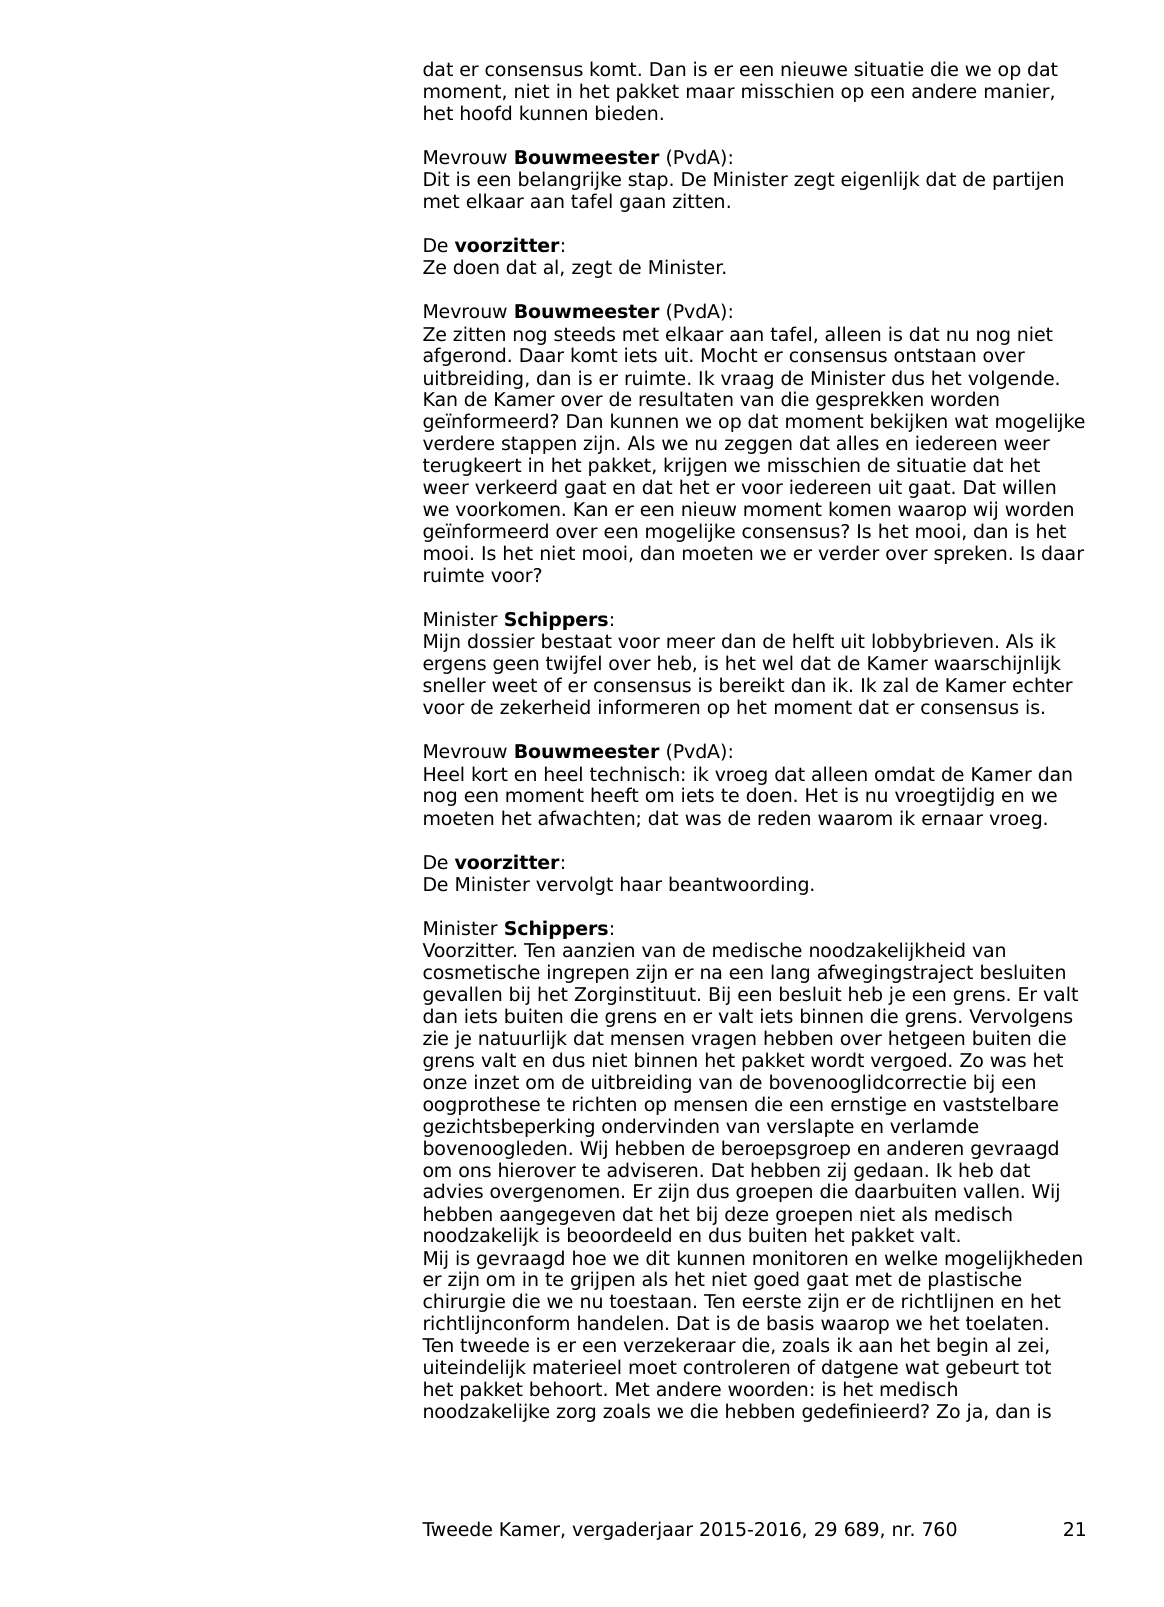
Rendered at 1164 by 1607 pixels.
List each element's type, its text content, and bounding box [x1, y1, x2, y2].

text Dit is een belangrijke stap. De Minister zegt eigenlijk dat de partijen met elkaar aan tafel gaan zitten. [422, 169, 1087, 213]
text Mevrouw Bouwmeester (PvdA): [422, 301, 1087, 323]
text Minister Schippers: [422, 918, 1087, 940]
text Mij is gevraagd hoe we dit kunnen monitoren en welke mogelijkheden er zijn om in te grijpen als het niet goed gaat met de plastische chirurgie die we nu toestaan. Ten eerste zijn er de richtlijnen en het richtlijnconform handelen. Dat is de basis waarop we het toelaten. Ten tweede is er een verzekeraar die, zoals ik aan het begin al zei, uiteindelijk materieel moet controleren of datgene wat gebeurt tot het pakket behoort. Met andere woorden: is het medisch noodzakelijke zorg zoals we die hebben gedefinieerd? Zo ja, dan is [422, 1247, 1087, 1423]
text De Minister vervolgt haar beantwoording. [422, 873, 1087, 896]
text Ze zitten nog steeds met elkaar aan tafel, alleen is dat nu nog niet afgerond. Daar komt iets uit. Mocht er consensus ontstaan over uitbreiding, dan is er ruimte. Ik vraag de Minister dus het volgende. Kan de Kamer over de resultaten van die gesprekken worden geïnformeerd? Dan kunnen we op dat moment bekijken wat mogelijke verdere stappen zijn. Als we nu zeggen dat alles en iedereen weer terugkeert in het pakket, krijgen we misschien de situatie dat het weer verkeerd gaat en dat het er voor iedereen uit gaat. Dat willen we voorkomen. Kan er een nieuw moment komen waarop wij worden geïnformeerd over een mogelijke consensus? Is het mooi, dan is het mooi. Is het niet mooi, dan moeten we er verder over spreken. Is daar ruimte voor? [422, 323, 1087, 587]
text Minister Schippers: [422, 609, 1087, 631]
text Mevrouw Bouwmeester (PvdA): [422, 147, 1087, 169]
text Ze doen dat al, zegt de Minister. [422, 257, 1087, 279]
text De voorzitter: [422, 852, 1087, 873]
text Mijn dossier bestaat voor meer dan de helft uit lobbybrieven. Als ik ergens geen twijfel over heb, is het wel dat de Kamer waarschijnlijk sneller weet of er consensus is bereikt dan ik. Ik zal de Kamer echter voor de zekerheid informeren op het moment dat er consensus is. [422, 631, 1087, 719]
text Voorzitter. Ten aanzien van de medische noodzakelijkheid van cosmetische ingrepen zijn er na een lang afwegingstraject besluiten gevallen bij het Zorginstituut. Bij een besluit heb je een grens. Er valt dan iets buiten die grens en er valt iets binnen die grens. Vervolgens zie je natuurlijk dat mensen vragen hebben over hetgeen buiten die grens valt en dus niet binnen het pakket wordt vergoed. Zo was het onze inzet om de uitbreiding van de bovenooglidcorrectie bij een oogprothese te richten op mensen die een ernstige en vaststelbare gezichtsbeperking ondervinden van verslapte en verlamde bovenoogleden. Wij hebben de beroepsgroep en anderen gevraagd om ons hierover te adviseren. Dat hebben zij gedaan. Ik heb dat advies overgenomen. Er zijn dus groepen die daarbuiten vallen. Wij hebben aangegeven dat het bij deze groepen niet als medisch noodzakelijk is beoordeeld en dus buiten het pakket valt. [422, 940, 1087, 1247]
text De voorzitter: [422, 235, 1087, 257]
text Heel kort en heel technisch: ik vroeg dat alleen omdat de Kamer dan nog een moment heeft om iets te doen. Het is nu vroegtijdig en we moeten het afwachten; dat was de reden waarom ik ernaar vroeg. [422, 763, 1087, 829]
text dat er consensus komt. Dan is er een nieuwe situatie die we op dat moment, niet in het pakket maar misschien op een andere manier, het hoofd kunnen bieden. [422, 59, 1087, 125]
text Mevrouw Bouwmeester (PvdA): [422, 741, 1087, 763]
